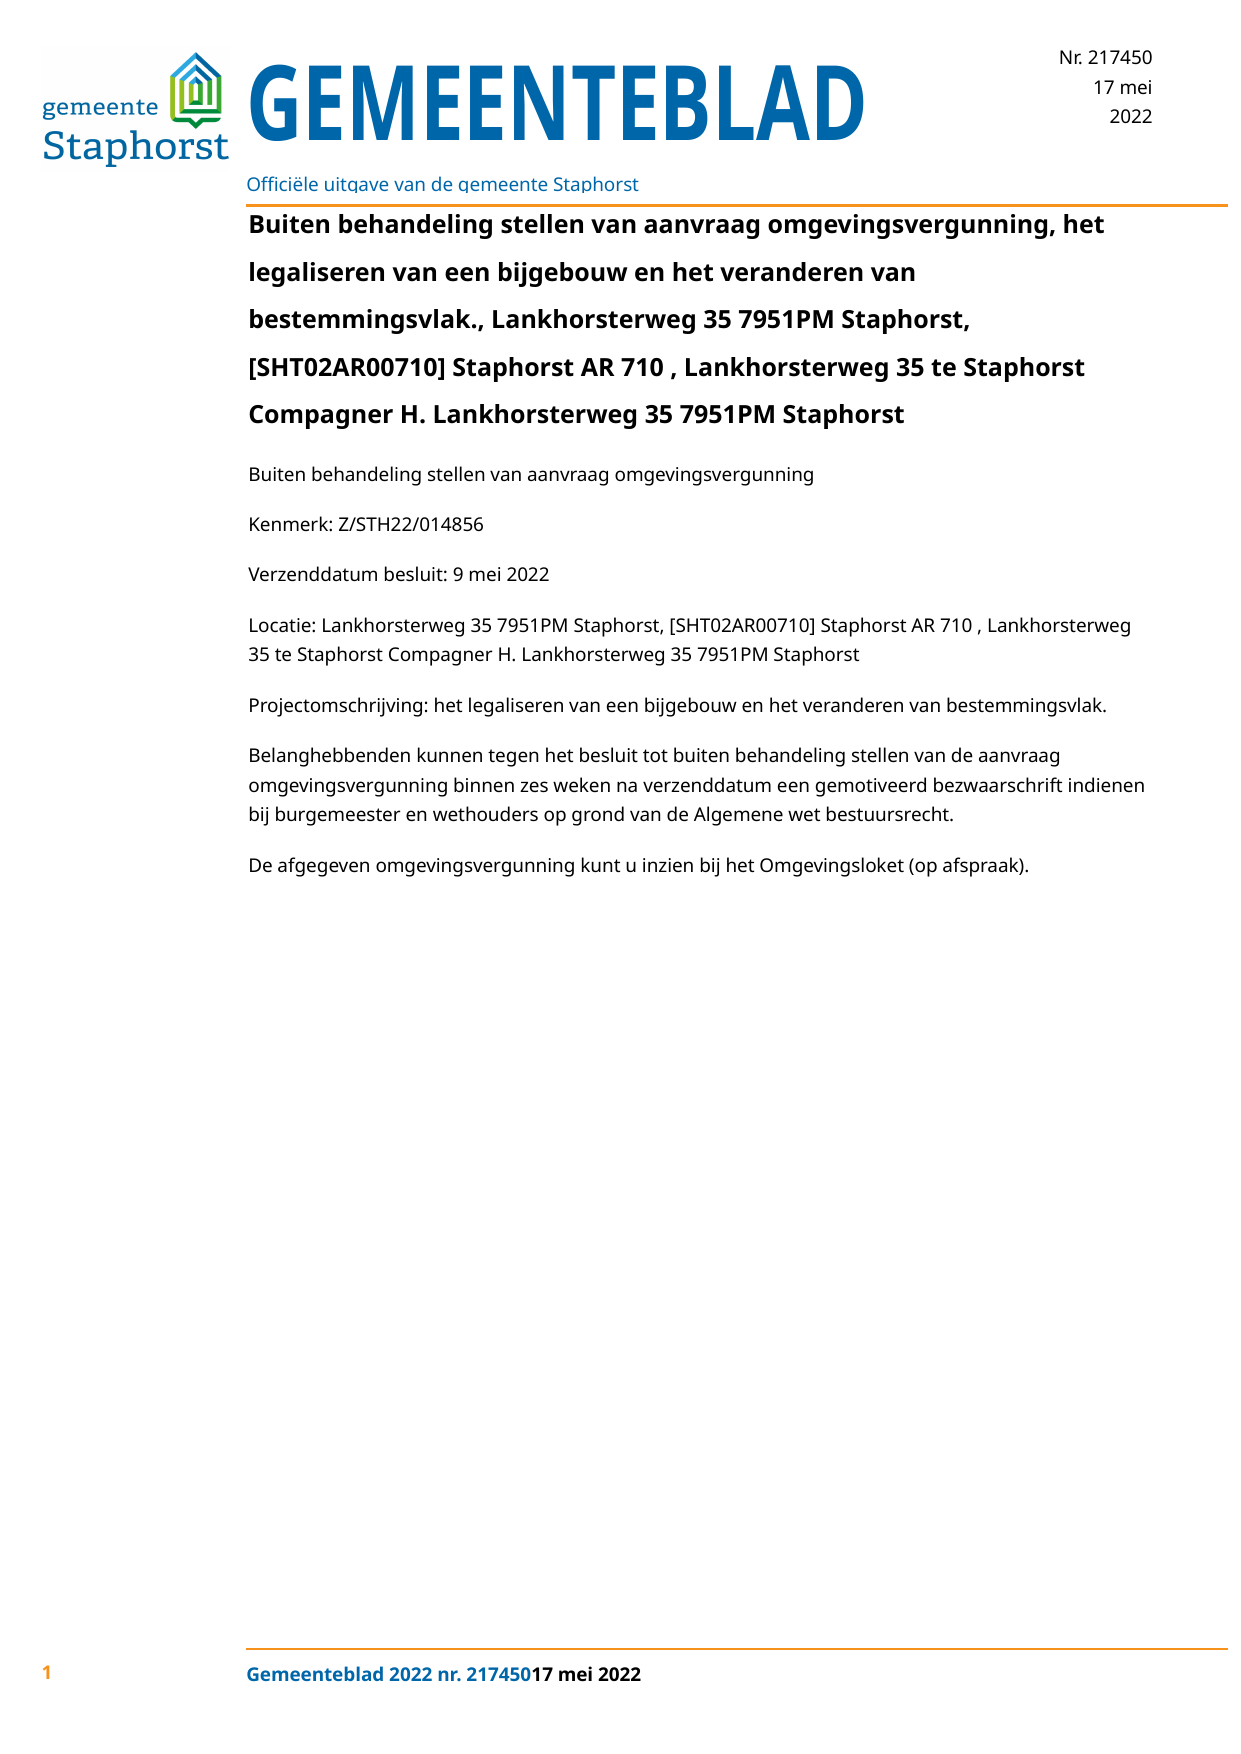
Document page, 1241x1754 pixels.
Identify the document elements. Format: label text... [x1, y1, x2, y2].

text Projectomschrijving: het legaliseren van een bijgebouw en het veranderen van bestemmingsvlak. [248, 692, 1152, 718]
text Buiten behandeling stellen van aanvraag omgevingsvergunning, het legaliseren van een bijgebouw en het veranderen van bestemmingsvlak., Lankhorsterweg 35 7951PM Staphorst, [SHT02AR00710] Staphorst AR 710 , Lankhorsterweg 35 te Staphorst Compagner H. Lankhorsterweg 35 7951PM Staphorst [248, 207, 1152, 431]
text Belanghebbenden kunnen tegen het besluit tot buiten behandeling stellen van de aanvraag omgevingsvergunning binnen zes weken na verzenddatum een gemotiveerd bezwaarschrift indienen bij burgemeester en wethouders op grond van de Algemene wet bestuursrecht. [248, 742, 1152, 827]
text Kenmerk: Z/STH22/014856 [248, 511, 1152, 537]
text Locatie: Lankhorsterweg 35 7951PM Staphorst, [SHT02AR00710] Staphorst AR 710 , Lankhorsterweg 35 te Staphorst Compagner H. Lankhorsterweg 35 7951PM Staphorst [248, 612, 1152, 667]
text De afgegeven omgevingsvergunning kunt u inzien bij het Omgevingsloket (op afspraak). [248, 852, 1152, 878]
text Verzenddatum besluit: 9 mei 2022 [248, 562, 1152, 587]
text Buiten behandeling stellen van aanvraag omgevingsvergunning [248, 461, 1152, 486]
picture [41, 47, 231, 172]
